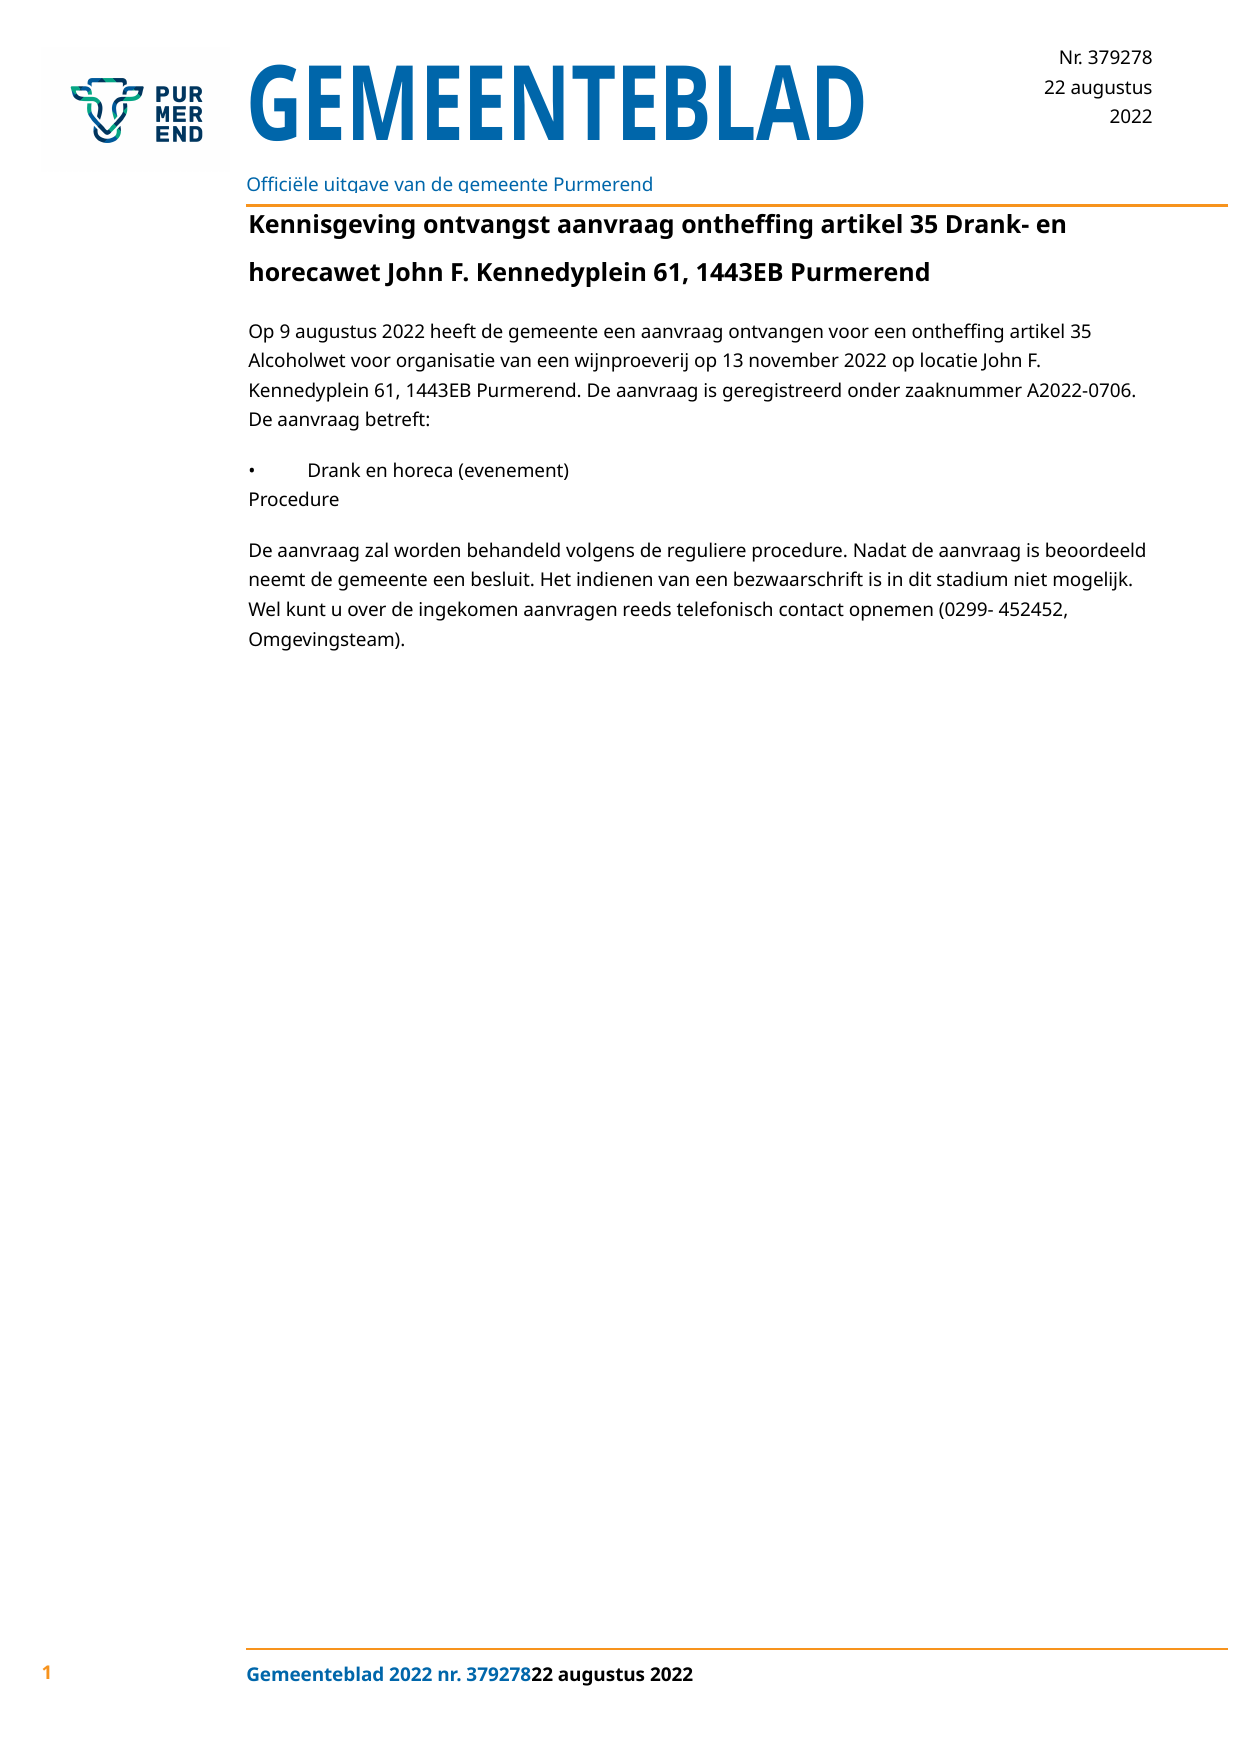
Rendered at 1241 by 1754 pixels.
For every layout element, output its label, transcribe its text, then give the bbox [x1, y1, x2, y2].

picture [41, 47, 231, 172]
list Drank en horeca (evenement) [248, 457, 1152, 483]
text Op 9 augustus 2022 heeft de gemeente een aanvraag ontvangen voor een ontheffing artikel 35 Alcoholwet voor organisatie van een wijnproeverij op 13 november 2022 op locatie John F. Kennedyplein 61, 1443EB Purmerend. De aanvraag is geregistreerd onder zaaknummer A2022-0706. De aanvraag betreft: [248, 318, 1152, 432]
text De aanvraag zal worden behandeld volgens de reguliere procedure. Nadat de aanvraag is beoordeeld neemt de gemeente een besluit. Het indienen van een bezwaarschrift is in dit stadium niet mogelijk. Wel kunt u over de ingekomen aanvragen reeds telefonisch contact opnemen (0299- 452452, Omgevingsteam). [248, 537, 1152, 652]
text Kennisgeving ontvangst aanvraag ontheffing artikel 35 Drank- en horecawet John F. Kennedyplein 61, 1443EB Purmerend [248, 207, 1152, 288]
text Procedure [248, 487, 1152, 512]
